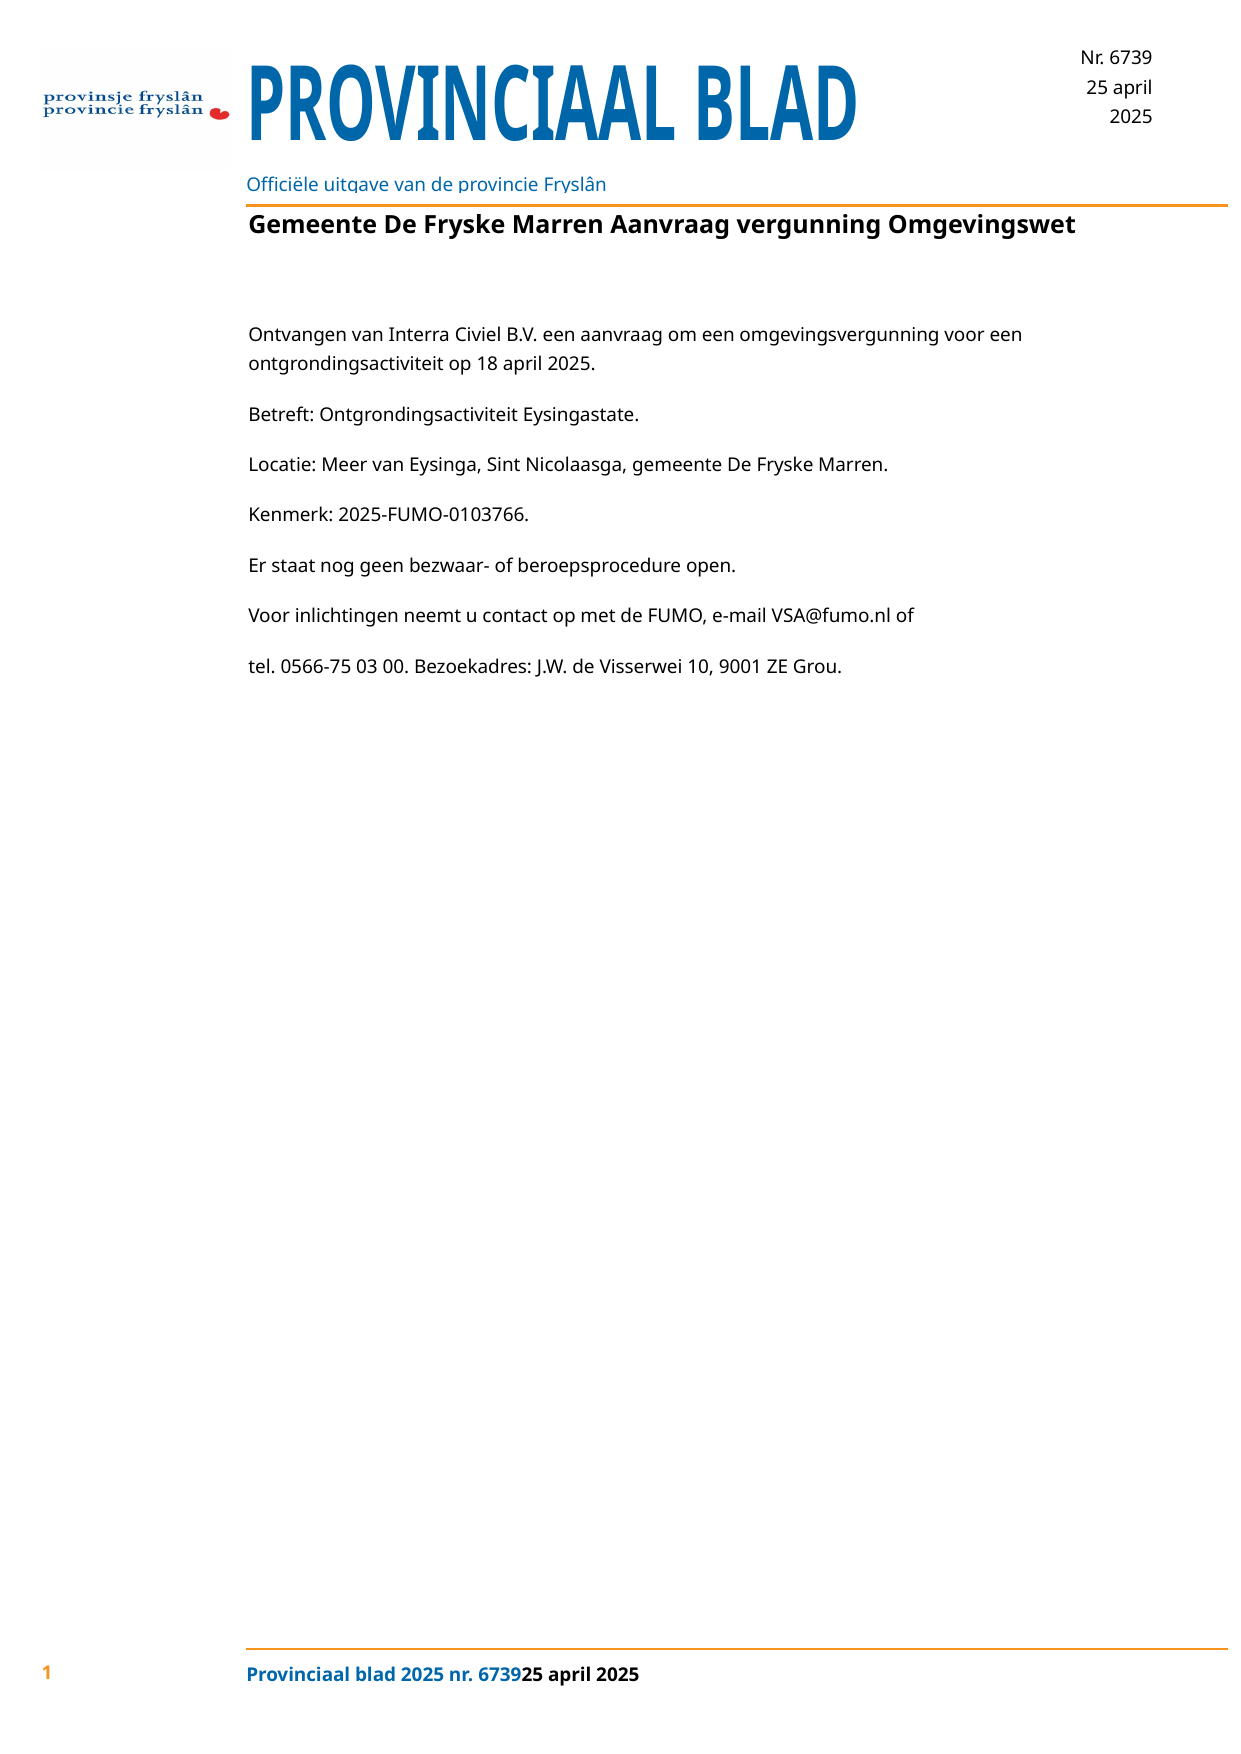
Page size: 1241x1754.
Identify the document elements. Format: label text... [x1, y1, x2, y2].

text Er staat nog geen bezwaar- of beroepsprocedure open. [248, 552, 1152, 578]
picture [41, 47, 231, 172]
text Gemeente De Fryske Marren Aanvraag vergunning Omgevingswet [248, 207, 1152, 241]
text Locatie: Meer van Eysinga, Sint Nicolaasga, gemeente De Fryske Marren. [248, 451, 1152, 477]
text Voor inlichtingen neemt u contact op met de FUMO, e-mail VSA@fumo.nl of [248, 602, 1152, 628]
text tel. 0566-75 03 00. Bezoekadres: J.W. de Visserwei 10, 9001 ZE Grou. [248, 653, 1152, 678]
text Betreft: Ontgrondingsactiviteit Eysingastate. [248, 401, 1152, 426]
text Kenmerk: 2025-FUMO-0103766. [248, 502, 1152, 527]
text Ontvangen van Interra Civiel B.V. een aanvraag om een omgevingsvergunning voor een ontgrondingsactiviteit op 18 april 2025. [248, 321, 1152, 376]
